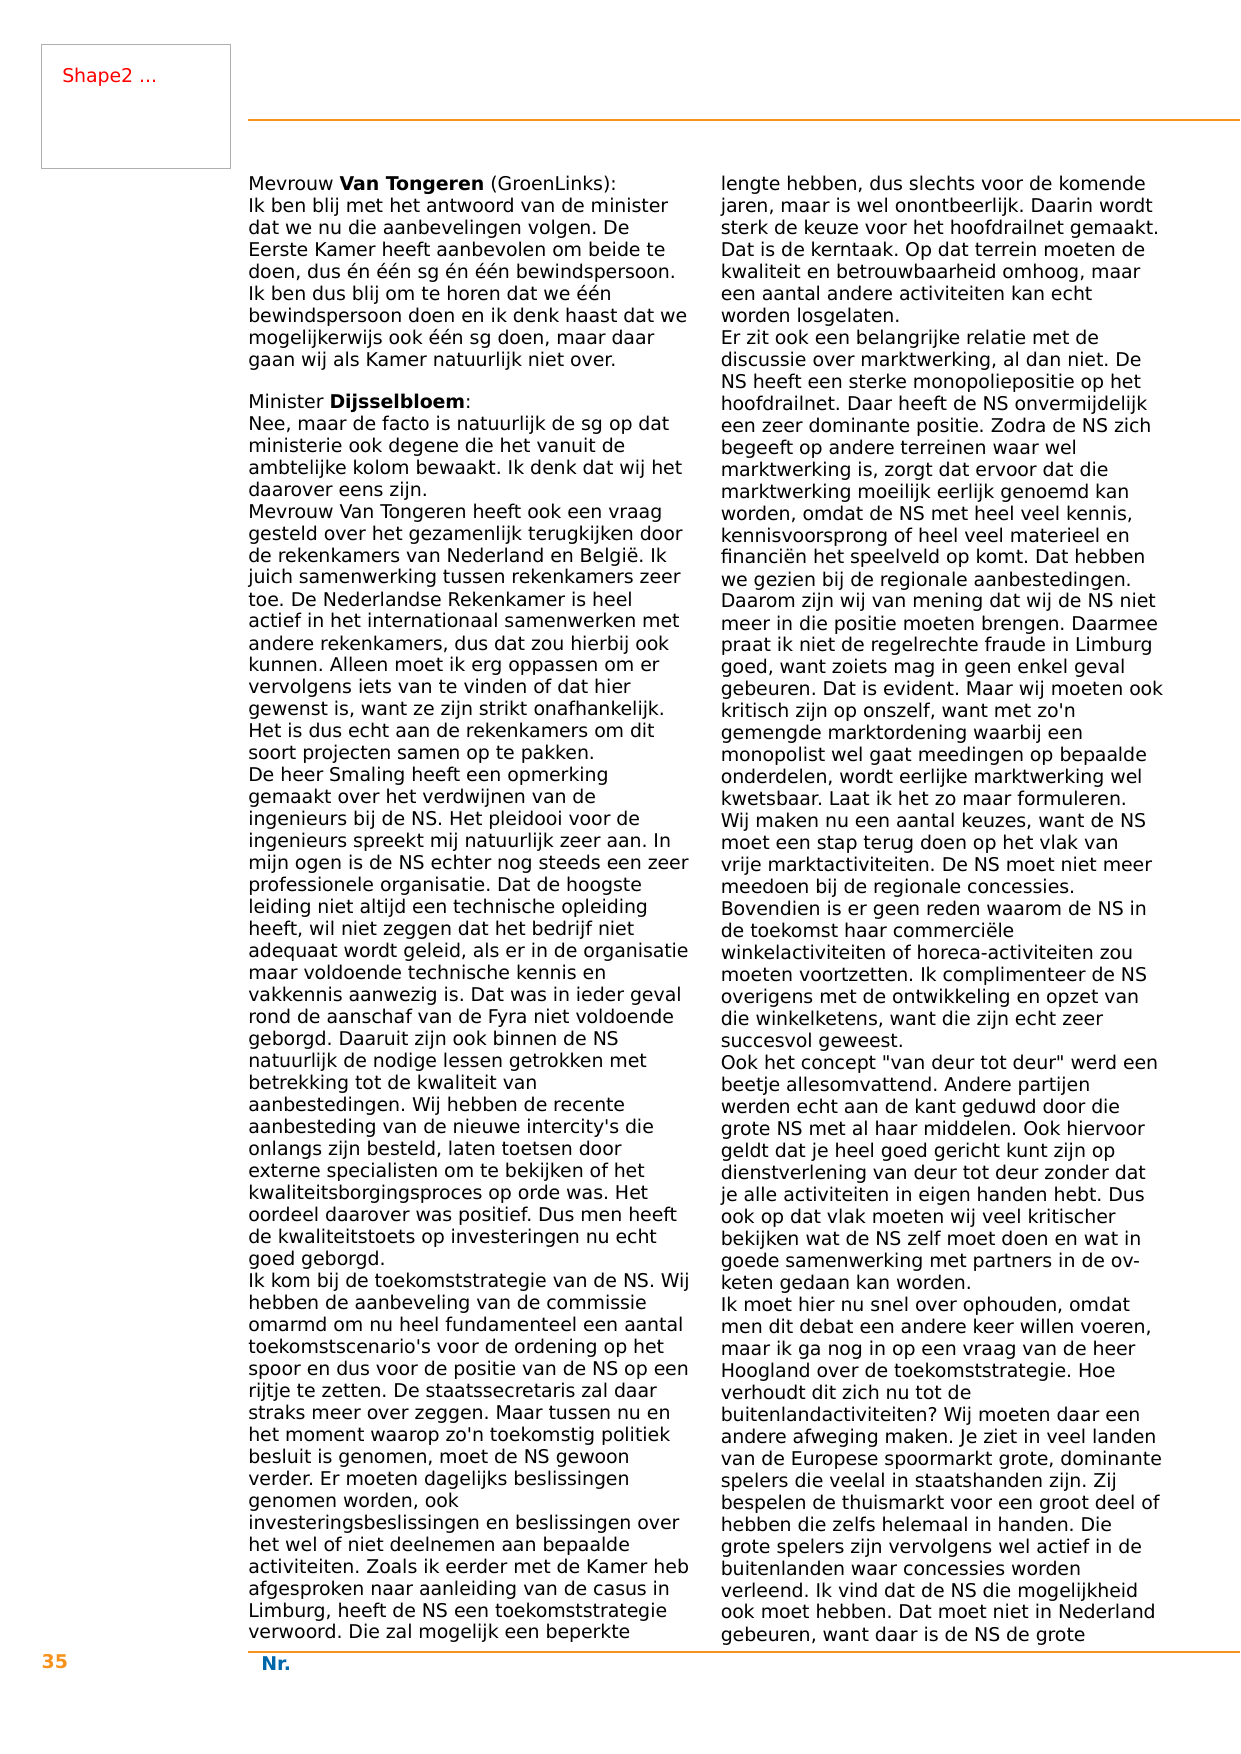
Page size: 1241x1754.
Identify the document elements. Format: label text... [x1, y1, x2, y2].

text Ik kom bij de toekomststrategie van de NS. Wij hebben de aanbeveling van de commissie omarmd om nu heel fundamenteel een aantal toekomstscenario's voor de ordening op het spoor en dus voor de positie van de NS op een rijtje te zetten. De staatssecretaris zal daar straks meer over zeggen. Maar tussen nu en het moment waarop zo'n toekomstig politiek besluit is genomen, moet de NS gewoon verder. Er moeten dagelijks beslissingen genomen worden, ook investeringsbeslissingen en beslissingen over het wel of niet deelnemen aan bepaalde activiteiten. Zoals ik eerder met de Kamer heb afgesproken naar aanleiding van de casus in Limburg, heeft de NS een toekomststrategie verwoord. Die zal mogelijk een beperkte [248, 1270, 691, 1643]
text Ik moet hier nu snel over ophouden, omdat men dit debat een andere keer willen voeren, maar ik ga nog in op een vraag van de heer Hoogland over de toekomststrategie. Hoe verhoudt dit zich nu tot de buitenlandactiviteiten? Wij moeten daar een andere afweging maken. Je ziet in veel landen van de Europese spoormarkt grote, dominante spelers die veelal in staatshanden zijn. Zij bespelen de thuismarkt voor een groot deel of hebben die zelfs helemaal in handen. Die grote spelers zijn vervolgens wel actief in de buitenlanden waar concessies worden verleend. Ik vind dat de NS die mogelijkheid ook moet hebben. Dat moet niet in Nederland gebeuren, want daar is de NS de grote [721, 1294, 1163, 1645]
text Er zit ook een belangrijke relatie met de discussie over marktwerking, al dan niet. De NS heeft een sterke monopoliepositie op het hoofdrailnet. Daar heeft de NS onvermijdelijk een zeer dominante positie. Zodra de NS zich begeeft op andere terreinen waar wel marktwerking is, zorgt dat ervoor dat die marktwerking moeilijk eerlijk genoemd kan worden, omdat de NS met heel veel kennis, kennisvoorsprong of heel veel materieel en financiën het speelveld op komt. Dat hebben we gezien bij de regionale aanbestedingen. Daarom zijn wij van mening dat wij de NS niet meer in die positie moeten brengen. Daarmee praat ik niet de regelrechte fraude in Limburg goed, want zoiets mag in geen enkel geval gebeuren. Dat is evident. Maar wij moeten ook kritisch zijn op onszelf, want met zo'n gemengde marktordening waarbij een monopolist wel gaat meedingen op bepaalde onderdelen, wordt eerlijke marktwerking wel kwetsbaar. Laat ik het zo maar formuleren. [721, 327, 1163, 810]
text De heer Smaling heeft een opmerking gemaakt over het verdwijnen van de ingenieurs bij de NS. Het pleidooi voor de ingenieurs spreekt mij natuurlijk zeer aan. In mijn ogen is de NS echter nog steeds een zeer professionele organisatie. Dat de hoogste leiding niet altijd een technische opleiding heeft, wil niet zeggen dat het bedrijf niet adequaat wordt geleid, als er in de organisatie maar voldoende technische kennis en vakkennis aanwezig is. Dat was in ieder geval rond de aanschaf van de Fyra niet voldoende geborgd. Daaruit zijn ook binnen de NS natuurlijk de nodige lessen getrokken met betrekking tot de kwaliteit van aanbestedingen. Wij hebben de recente aanbesteding van de nieuwe intercity's die onlangs zijn besteld, laten toetsen door externe specialisten om te bekijken of het kwaliteitsborgingsproces op orde was. Het oordeel daarover was positief. Dus men heeft de kwaliteitstoets op investeringen nu echt goed geborgd. [248, 764, 691, 1270]
text Mevrouw Van Tongeren heeft ook een vraag gesteld over het gezamenlijk terugkijken door de rekenkamers van Nederland en België. Ik juich samenwerking tussen rekenkamers zeer toe. De Nederlandse Rekenkamer is heel actief in het internationaal samenwerken met andere rekenkamers, dus dat zou hierbij ook kunnen. Alleen moet ik erg oppassen om er vervolgens iets van te vinden of dat hier gewenst is, want ze zijn strikt onafhankelijk. Het is dus echt aan de rekenkamers om dit soort projecten samen op te pakken. [248, 501, 691, 764]
text Ik ben blij met het antwoord van de minister dat we nu die aanbevelingen volgen. De Eerste Kamer heeft aanbevolen om beide te doen, dus én één sg én één bewindspersoon. Ik ben dus blij om te horen dat we één bewindspersoon doen en ik denk haast dat we mogelijkerwijs ook één sg doen, maar daar gaan wij als Kamer natuurlijk niet over. [248, 195, 691, 371]
text Mevrouw Van Tongeren (GroenLinks): [248, 173, 691, 195]
text Wij maken nu een aantal keuzes, want de NS moet een stap terug doen op het vlak van vrije marktactiviteiten. De NS moet niet meer meedoen bij de regionale concessies. Bovendien is er geen reden waarom de NS in de toekomst haar commerciële winkelactiviteiten of horeca-activiteiten zou moeten voortzetten. Ik complimenteer de NS overigens met de ontwikkeling en opzet van die winkelketens, want die zijn echt zeer succesvol geweest. [721, 810, 1163, 1052]
text Minister Dijsselbloem: [248, 391, 691, 413]
text lengte hebben, dus slechts voor de komende jaren, maar is wel onontbeerlijk. Daarin wordt sterk de keuze voor het hoofdrailnet gemaakt. Dat is de kerntaak. Op dat terrein moeten de kwaliteit en betrouwbaarheid omhoog, maar een aantal andere activiteiten kan echt worden losgelaten. [721, 173, 1163, 327]
text Nee, maar de facto is natuurlijk de sg op dat ministerie ook degene die het vanuit de ambtelijke kolom bewaakt. Ik denk dat wij het daarover eens zijn. [248, 413, 691, 501]
text Ook het concept "van deur tot deur" werd een beetje allesomvattend. Andere partijen werden echt aan de kant geduwd door die grote NS met al haar middelen. Ook hiervoor geldt dat je heel goed gericht kunt zijn op dienstverlening van deur tot deur zonder dat je alle activiteiten in eigen handen hebt. Dus ook op dat vlak moeten wij veel kritischer bekijken wat de NS zelf moet doen en wat in goede samenwerking met partners in de ov-keten gedaan kan worden. [721, 1052, 1163, 1294]
